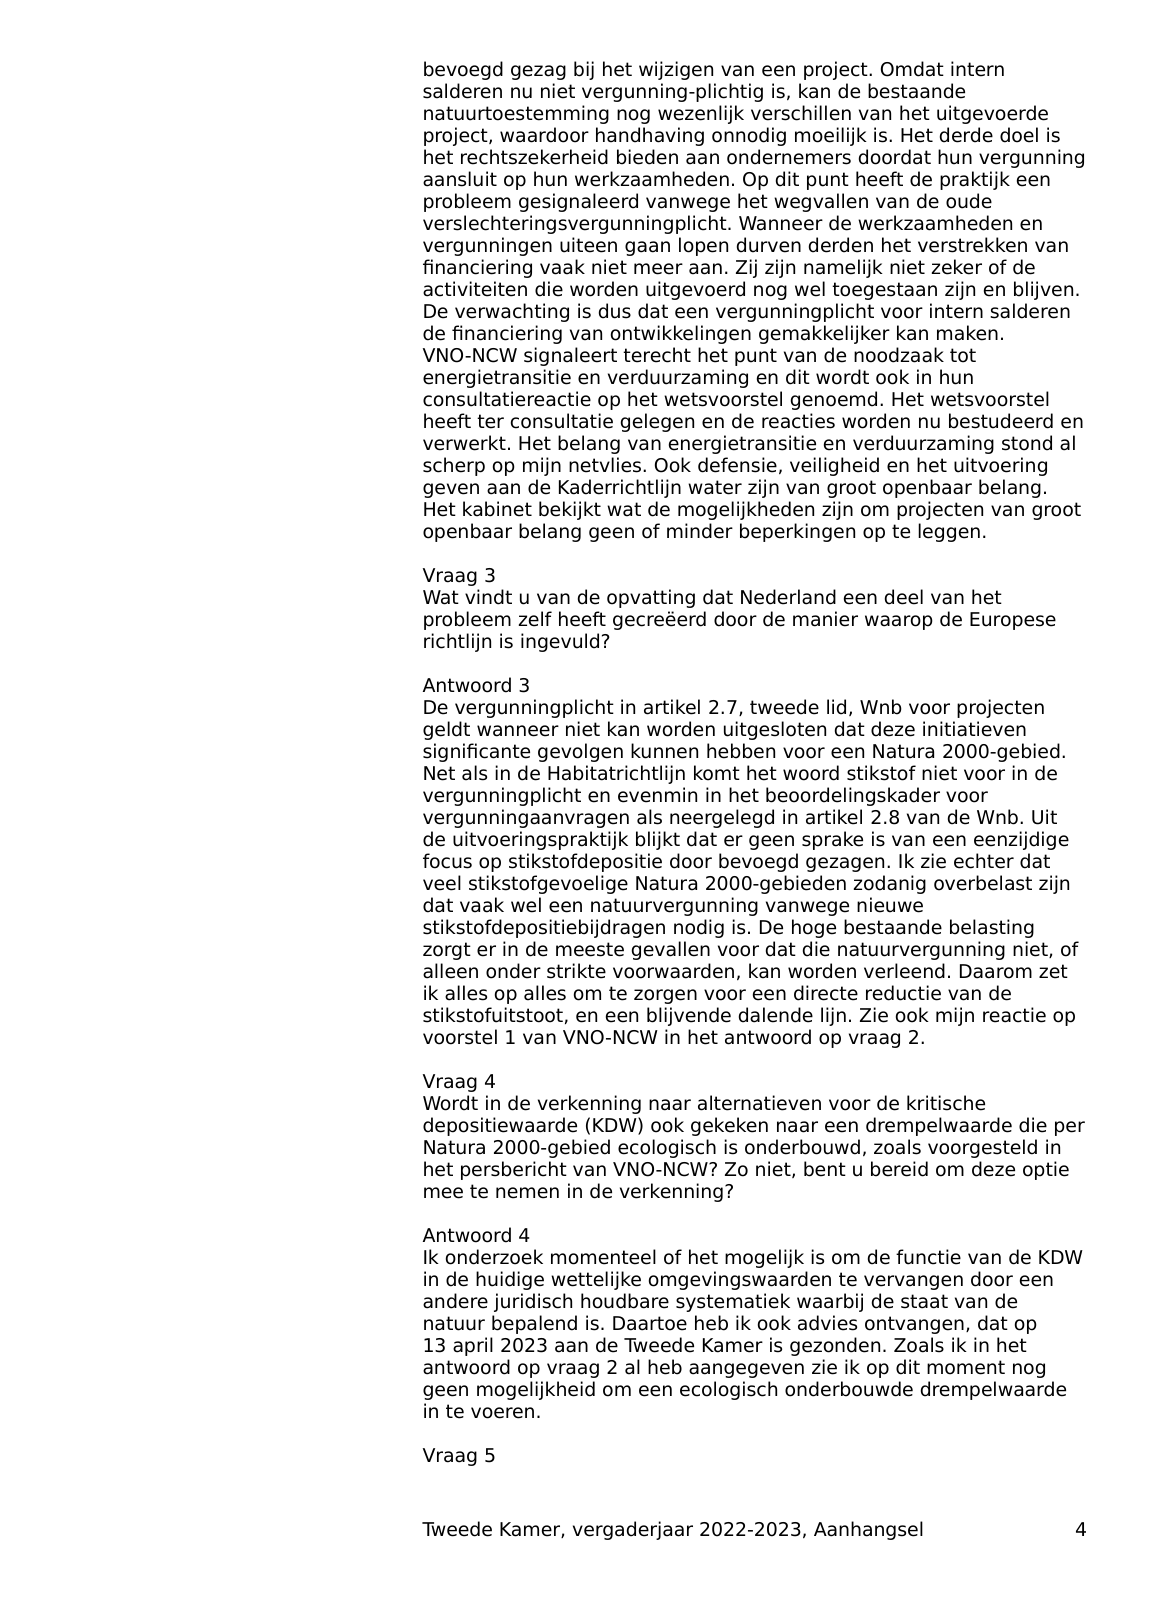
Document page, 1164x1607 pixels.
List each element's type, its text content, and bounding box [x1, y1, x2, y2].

text Antwoord 3 [422, 675, 1087, 697]
text Wat vindt u van de opvatting dat Nederland een deel van het probleem zelf heeft gecreëerd door de manier waarop de Europese richtlijn is ingevuld? [422, 587, 1087, 653]
text Ik onderzoek momenteel of het mogelijk is om de functie van de KDW in de huidige wettelijke omgevingswaarden te vervangen door een andere juridisch houdbare systematiek waarbij de staat van de natuur bepalend is. Daartoe heb ik ook advies ontvangen, dat op 13 april 2023 aan de Tweede Kamer is gezonden. Zoals ik in het antwoord op vraag 2 al heb aangegeven zie ik op dit moment nog geen mogelijkheid om een ecologisch onderbouwde drempelwaarde in te voeren. [422, 1247, 1087, 1423]
text VNO-NCW signaleert terecht het punt van de noodzaak tot energietransitie en verduurzaming en dit wordt ook in hun consultatiereactie op het wetsvoorstel genoemd. Het wetsvoorstel heeft ter consultatie gelegen en de reacties worden nu bestudeerd en verwerkt. Het belang van energietransitie en verduurzaming stond al scherp op mijn netvlies. Ook defensie, veiligheid en het uitvoering geven aan de Kaderrichtlijn water zijn van groot openbaar belang. Het kabinet bekijkt wat de mogelijkheden zijn om projecten van groot openbaar belang geen of minder beperkingen op te leggen. [422, 345, 1087, 543]
text Antwoord 4 [422, 1225, 1087, 1247]
text Vraag 3 [422, 565, 1087, 587]
text De vergunningplicht in artikel 2.7, tweede lid, Wnb voor projecten geldt wanneer niet kan worden uitgesloten dat deze initiatieven significante gevolgen kunnen hebben voor een Natura 2000-gebied. Net als in de Habitatrichtlijn komt het woord stikstof niet voor in de vergunningplicht en evenmin in het beoordelingskader voor vergunningaanvragen als neergelegd in artikel 2.8 van de Wnb. Uit de uitvoeringspraktijk blijkt dat er geen sprake is van een eenzijdige focus op stikstofdepositie door bevoegd gezagen. Ik zie echter dat veel stikstofgevoelige Natura 2000-gebieden zodanig overbelast zijn dat vaak wel een natuurvergunning vanwege nieuwe stikstofdepositiebijdragen nodig is. De hoge bestaande belasting zorgt er in de meeste gevallen voor dat die natuurvergunning niet, of alleen onder strikte voorwaarden, kan worden verleend. Daarom zet ik alles op alles om te zorgen voor een directe reductie van de stikstofuitstoot, en een blijvende dalende lijn. Zie ook mijn reactie op voorstel 1 van VNO-NCW in het antwoord op vraag 2. [422, 697, 1087, 1048]
text Wordt in de verkenning naar alternatieven voor de kritische depositiewaarde (KDW) ook gekeken naar een drempelwaarde die per Natura 2000-gebied ecologisch is onderbouwd, zoals voorgesteld in het persbericht van VNO-NCW? Zo niet, bent u bereid om deze optie mee te nemen in de verkenning? [422, 1093, 1087, 1203]
text bevoegd gezag bij het wijzigen van een project. Omdat intern salderen nu niet vergunning-plichtig is, kan de bestaande natuurtoestemming nog wezenlijk verschillen van het uitgevoerde project, waardoor handhaving onnodig moeilijk is. Het derde doel is het rechtszekerheid bieden aan ondernemers doordat hun vergunning aansluit op hun werkzaamheden. Op dit punt heeft de praktijk een probleem gesignaleerd vanwege het wegvallen van de oude verslechteringsvergunningplicht. Wanneer de werkzaamheden en vergunningen uiteen gaan lopen durven derden het verstrekken van financiering vaak niet meer aan. Zij zijn namelijk niet zeker of de activiteiten die worden uitgevoerd nog wel toegestaan zijn en blijven. De verwachting is dus dat een vergunningplicht voor intern salderen de financiering van ontwikkelingen gemakkelijker kan maken. [422, 59, 1087, 345]
text Vraag 5 [422, 1445, 1087, 1467]
text Vraag 4 [422, 1071, 1087, 1093]
